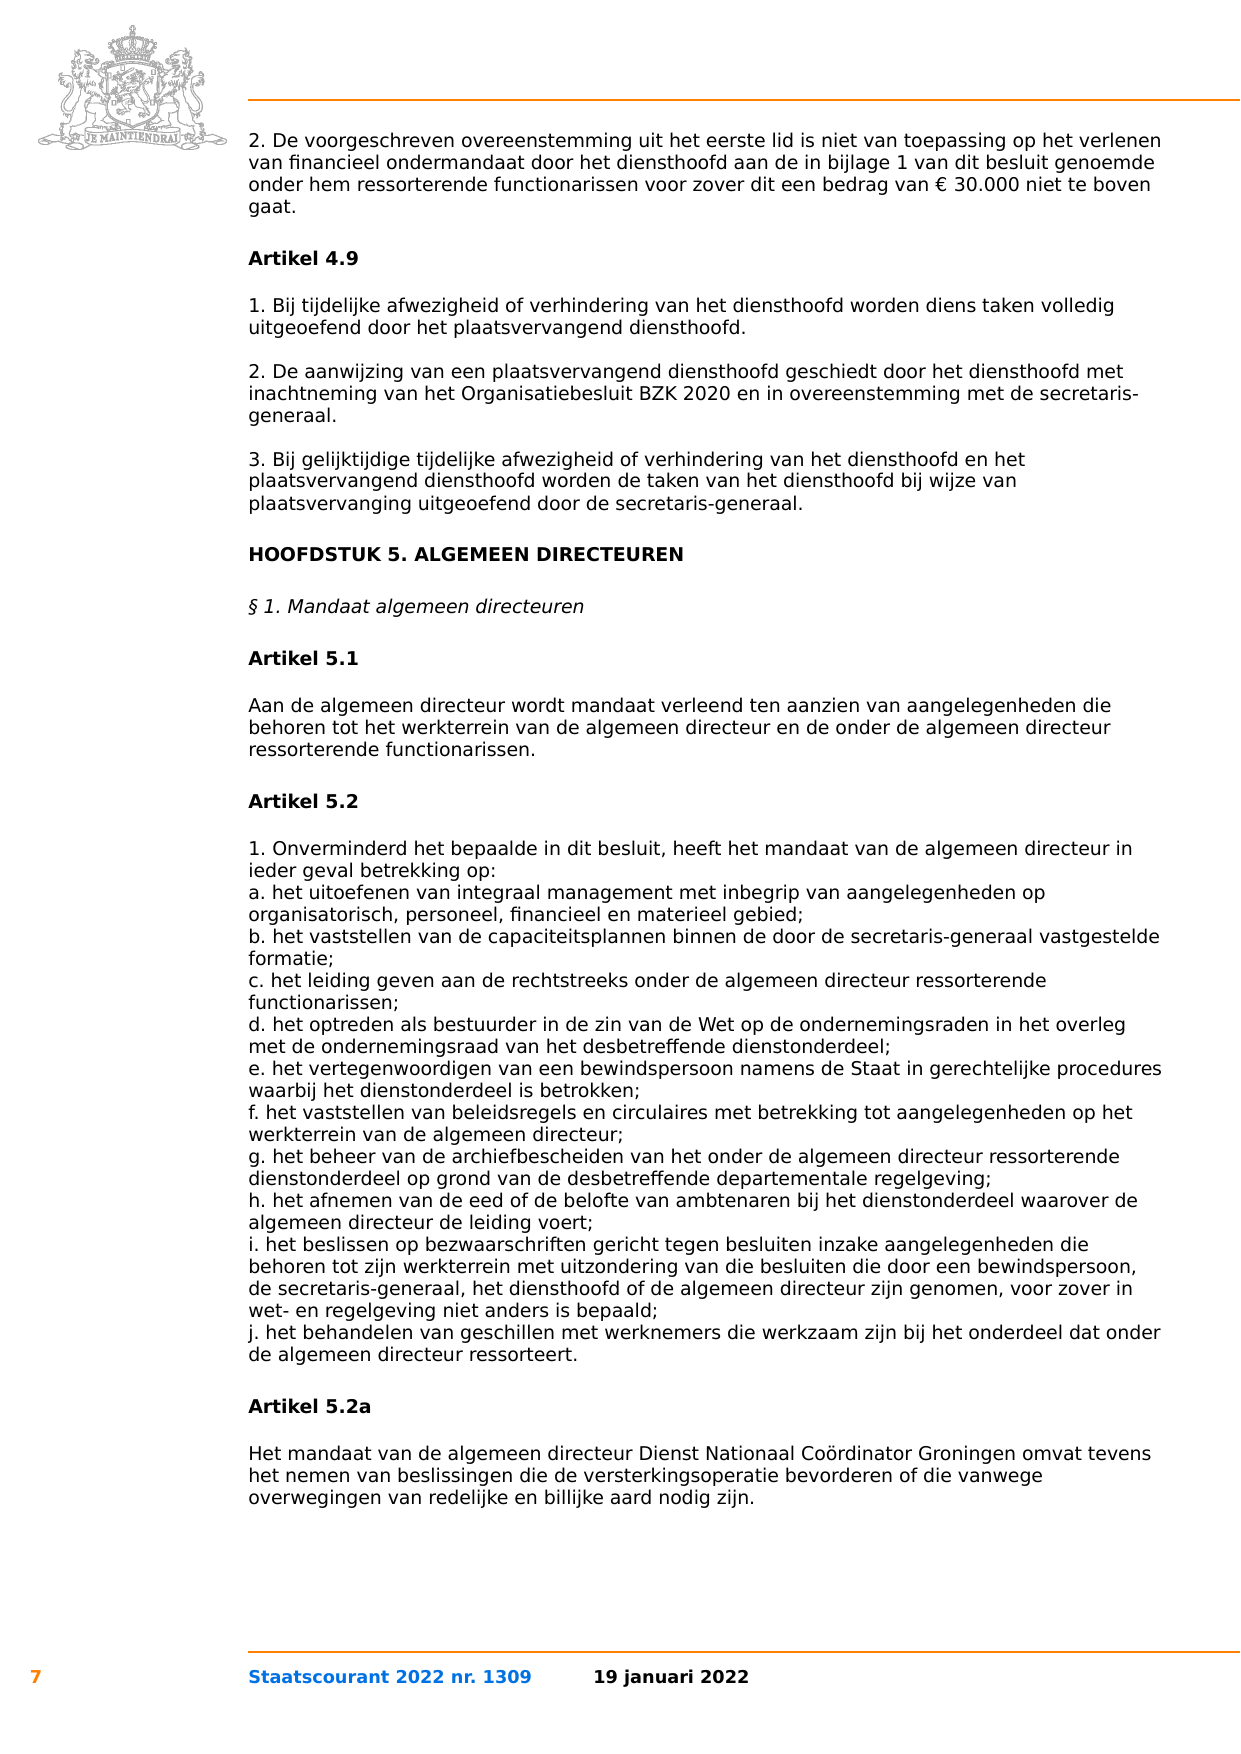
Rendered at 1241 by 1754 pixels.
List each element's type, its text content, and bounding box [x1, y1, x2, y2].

text i. het beslissen op bezwaarschriften gericht tegen besluiten inzake aangelegenheden die behoren tot zijn werkterrein met uitzondering van die besluiten die door een bewindspersoon, de secretaris-generaal, het diensthoofd of de algemeen directeur zijn genomen, voor zover in wet- en regelgeving niet anders is bepaald; [248, 1234, 1163, 1322]
text d. het optreden als bestuurder in de zin van de Wet op de ondernemingsraden in het overleg met de ondernemingsraad van het desbetreffende dienstonderdeel; [248, 1014, 1163, 1058]
subtitle Artikel 5.2a [248, 1396, 1163, 1418]
text 3. Bij gelijktijdige tijdelijke afwezigheid of verhindering van het diensthoofd en het plaatsvervangend diensthoofd worden de taken van het diensthoofd bij wijze van plaatsvervanging uitgeoefend door de secretaris-generaal. [248, 448, 1163, 514]
text 2. De voorgeschreven overeenstemming uit het eerste lid is niet van toepassing op het verlenen van financieel ondermandaat door het diensthoofd aan de in bijlage 1 van dit besluit genoemde onder hem ressorterende functionarissen voor zover dit een bedrag van € 30.000 niet te boven gaat. [248, 130, 1163, 218]
text Aan de algemeen directeur wordt mandaat verleend ten aanzien van aangelegenheden die behoren tot het werkterrein van de algemeen directeur en de onder de algemeen directeur ressorterende functionarissen. [248, 695, 1163, 761]
text j. het behandelen van geschillen met werknemers die werkzaam zijn bij het onderdeel dat onder de algemeen directeur ressorteert. [248, 1322, 1163, 1366]
text a. het uitoefenen van integraal management met inbegrip van aangelegenheden op organisatorisch, personeel, financieel en materieel gebied; [248, 882, 1163, 926]
subtitle § 1. Mandaat algemeen directeuren [248, 596, 1163, 618]
text c. het leiding geven aan de rechtstreeks onder de algemeen directeur ressorterende functionarissen; [248, 970, 1163, 1014]
text 2. De aanwijzing van een plaatsvervangend diensthoofd geschiedt door het diensthoofd met inachtneming van het Organisatiebesluit BZK 2020 en in overeenstemming met de secretaris-generaal. [248, 361, 1163, 427]
subtitle Artikel 4.9 [248, 248, 1163, 270]
text h. het afnemen van de eed of de belofte van ambtenaren bij het dienstonderdeel waarover de algemeen directeur de leiding voert; [248, 1190, 1163, 1234]
text g. het beheer van de archiefbescheiden van het onder de algemeen directeur ressorterende dienstonderdeel op grond van de desbetreffende departementale regelgeving; [248, 1146, 1163, 1190]
text 1. Onverminderd het bepaalde in dit besluit, heeft het mandaat van de algemeen directeur in ieder geval betrekking op: [248, 838, 1163, 882]
text b. het vaststellen van de capaciteitsplannen binnen de door de secretaris-generaal vastgestelde formatie; [248, 926, 1163, 970]
picture [38, 25, 227, 150]
text f. het vaststellen van beleidsregels en circulaires met betrekking tot aangelegenheden op het werkterrein van de algemeen directeur; [248, 1102, 1163, 1146]
subtitle Artikel 5.1 [248, 648, 1163, 670]
text 1. Bij tijdelijke afwezigheid of verhindering van het diensthoofd worden diens taken volledig uitgeoefend door het plaatsvervangend diensthoofd. [248, 295, 1163, 339]
text e. het vertegenwoordigen van een bewindspersoon namens de Staat in gerechtelijke procedures waarbij het dienstonderdeel is betrokken; [248, 1058, 1163, 1102]
subtitle Artikel 5.2 [248, 791, 1163, 813]
subtitle HOOFDSTUK 5. ALGEMEEN DIRECTEUREN [248, 544, 1163, 566]
text Het mandaat van de algemeen directeur Dienst Nationaal Coördinator Groningen omvat tevens het nemen van beslissingen die de versterkingsoperatie bevorderen of die vanwege overwegingen van redelijke en billijke aard nodig zijn. [248, 1443, 1163, 1509]
